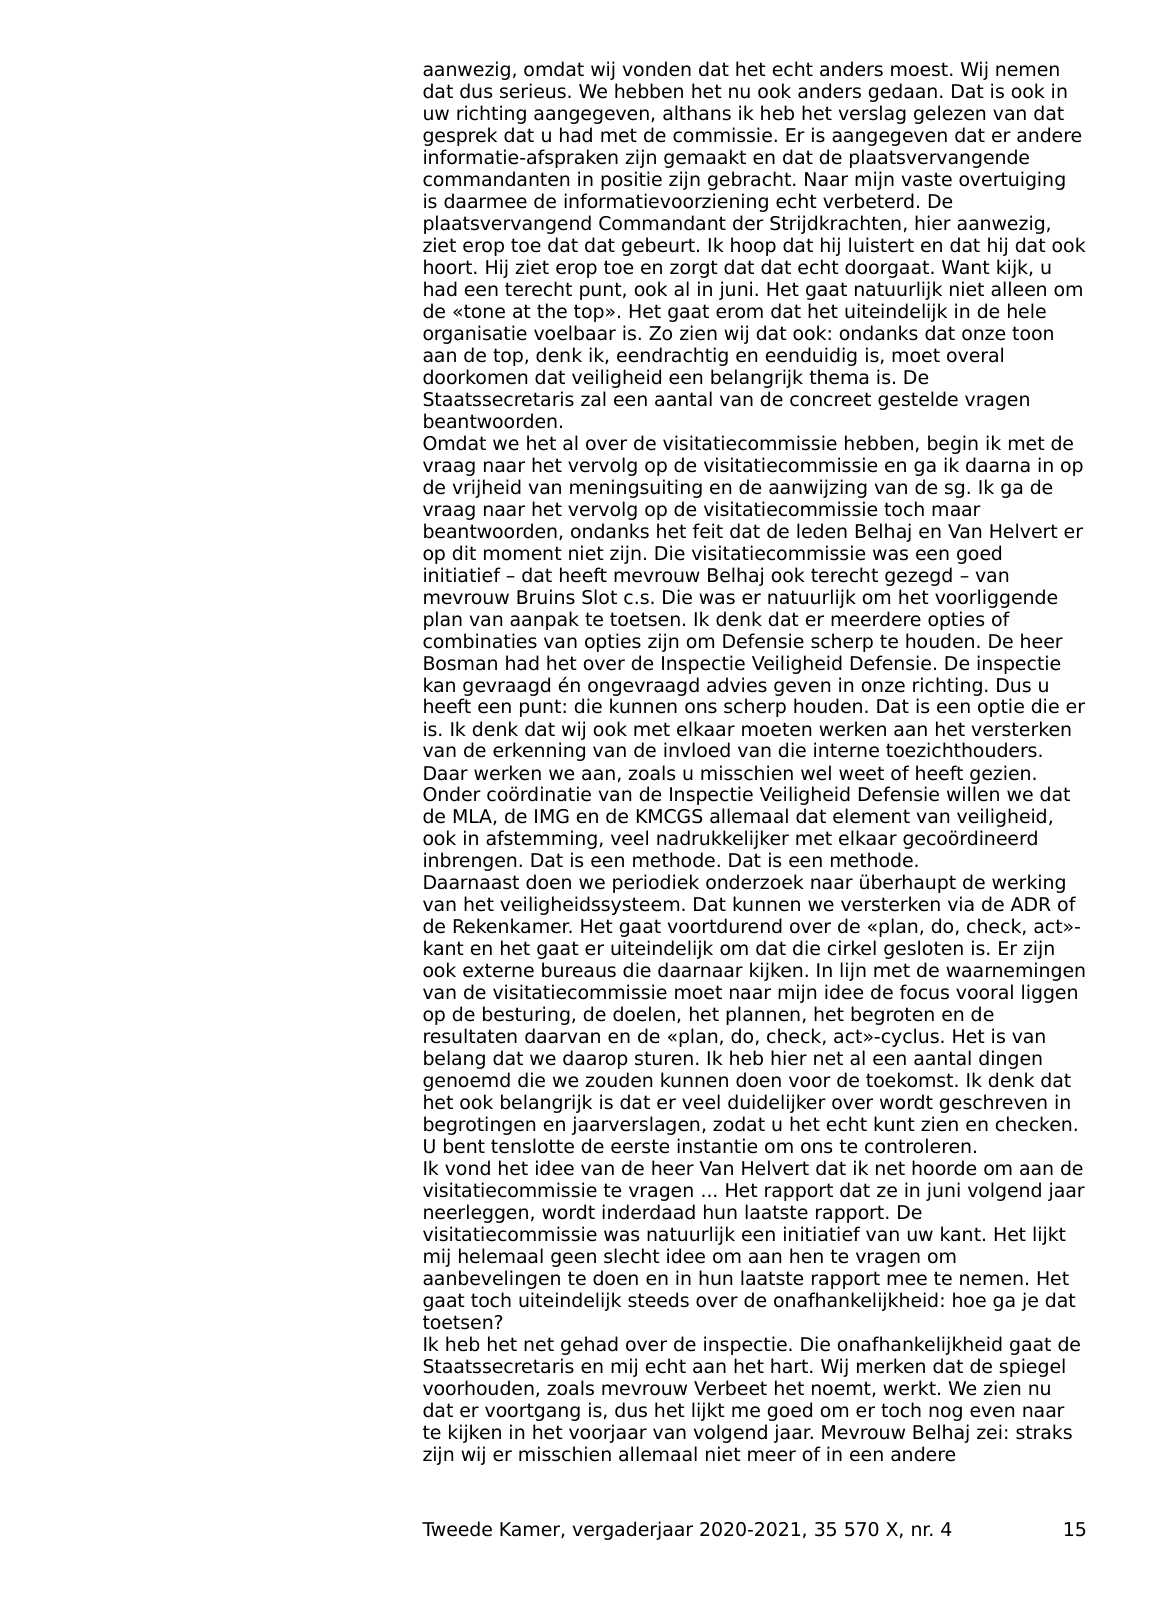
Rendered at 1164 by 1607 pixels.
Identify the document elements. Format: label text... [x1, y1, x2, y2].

text aanwezig, omdat wij vonden dat het echt anders moest. Wij nemen dat dus serieus. We hebben het nu ook anders gedaan. Dat is ook in uw richting aangegeven, althans ik heb het verslag gelezen van dat gesprek dat u had met de commissie. Er is aangegeven dat er andere informatie-afspraken zijn gemaakt en dat de plaatsvervangende commandanten in positie zijn gebracht. Naar mijn vaste overtuiging is daarmee de informatievoorziening echt verbeterd. De plaatsvervangend Commandant der Strijdkrachten, hier aanwezig, ziet erop toe dat dat gebeurt. Ik hoop dat hij luistert en dat hij dat ook hoort. Hij ziet erop toe en zorgt dat dat echt doorgaat. Want kijk, u had een terecht punt, ook al in juni. Het gaat natuurlijk niet alleen om de «tone at the top». Het gaat erom dat het uiteindelijk in de hele organisatie voelbaar is. Zo zien wij dat ook: ondanks dat onze toon aan de top, denk ik, eendrachtig en eenduidig is, moet overal doorkomen dat veiligheid een belangrijk thema is. De Staatssecretaris zal een aantal van de concreet gestelde vragen beantwoorden. [422, 59, 1087, 433]
text Daarnaast doen we periodiek onderzoek naar überhaupt de werking van het veiligheidssysteem. Dat kunnen we versterken via de ADR of de Rekenkamer. Het gaat voortdurend over de «plan, do, check, act»-kant en het gaat er uiteindelijk om dat die cirkel gesloten is. Er zijn ook externe bureaus die daarnaar kijken. In lijn met de waarnemingen van de visitatiecommissie moet naar mijn idee de focus vooral liggen op de besturing, de doelen, het plannen, het begroten en de resultaten daarvan en de «plan, do, check, act»-cyclus. Het is van belang dat we daarop sturen. Ik heb hier net al een aantal dingen genoemd die we zouden kunnen doen voor de toekomst. Ik denk dat het ook belangrijk is dat er veel duidelijker over wordt geschreven in begrotingen en jaarverslagen, zodat u het echt kunt zien en checken. U bent tenslotte de eerste instantie om ons te controleren. [422, 872, 1087, 1158]
text Ik vond het idee van de heer Van Helvert dat ik net hoorde om aan de visitatiecommissie te vragen ... Het rapport dat ze in juni volgend jaar neerleggen, wordt inderdaad hun laatste rapport. De visitatiecommissie was natuurlijk een initiatief van uw kant. Het lijkt mij helemaal geen slecht idee om aan hen te vragen om aanbevelingen te doen en in hun laatste rapport mee te nemen. Het gaat toch uiteindelijk steeds over de onafhankelijkheid: hoe ga je dat toetsen? [422, 1158, 1087, 1334]
text Ik heb het net gehad over de inspectie. Die onafhankelijkheid gaat de Staatssecretaris en mij echt aan het hart. Wij merken dat de spiegel voorhouden, zoals mevrouw Verbeet het noemt, werkt. We zien nu dat er voortgang is, dus het lijkt me goed om er toch nog even naar te kijken in het voorjaar van volgend jaar. Mevrouw Belhaj zei: straks zijn wij er misschien allemaal niet meer of in een andere [422, 1334, 1087, 1466]
text Omdat we het al over de visitatiecommissie hebben, begin ik met de vraag naar het vervolg op de visitatiecommissie en ga ik daarna in op de vrijheid van meningsuiting en de aanwijzing van de sg. Ik ga de vraag naar het vervolg op de visitatiecommissie toch maar beantwoorden, ondanks het feit dat de leden Belhaj en Van Helvert er op dit moment niet zijn. Die visitatiecommissie was een goed initiatief – dat heeft mevrouw Belhaj ook terecht gezegd – van mevrouw Bruins Slot c.s. Die was er natuurlijk om het voorliggende plan van aanpak te toetsen. Ik denk dat er meerdere opties of combinaties van opties zijn om Defensie scherp te houden. De heer Bosman had het over de Inspectie Veiligheid Defensie. De inspectie kan gevraagd én ongevraagd advies geven in onze richting. Dus u heeft een punt: die kunnen ons scherp houden. Dat is een optie die er is. Ik denk dat wij ook met elkaar moeten werken aan het versterken van de erkenning van de invloed van die interne toezichthouders. Daar werken we aan, zoals u misschien wel weet of heeft gezien. Onder coördinatie van de Inspectie Veiligheid Defensie willen we dat de MLA, de IMG en de KMCGS allemaal dat element van veiligheid, ook in afstemming, veel nadrukkelijker met elkaar gecoördineerd inbrengen. Dat is een methode. Dat is een methode. [422, 433, 1087, 872]
